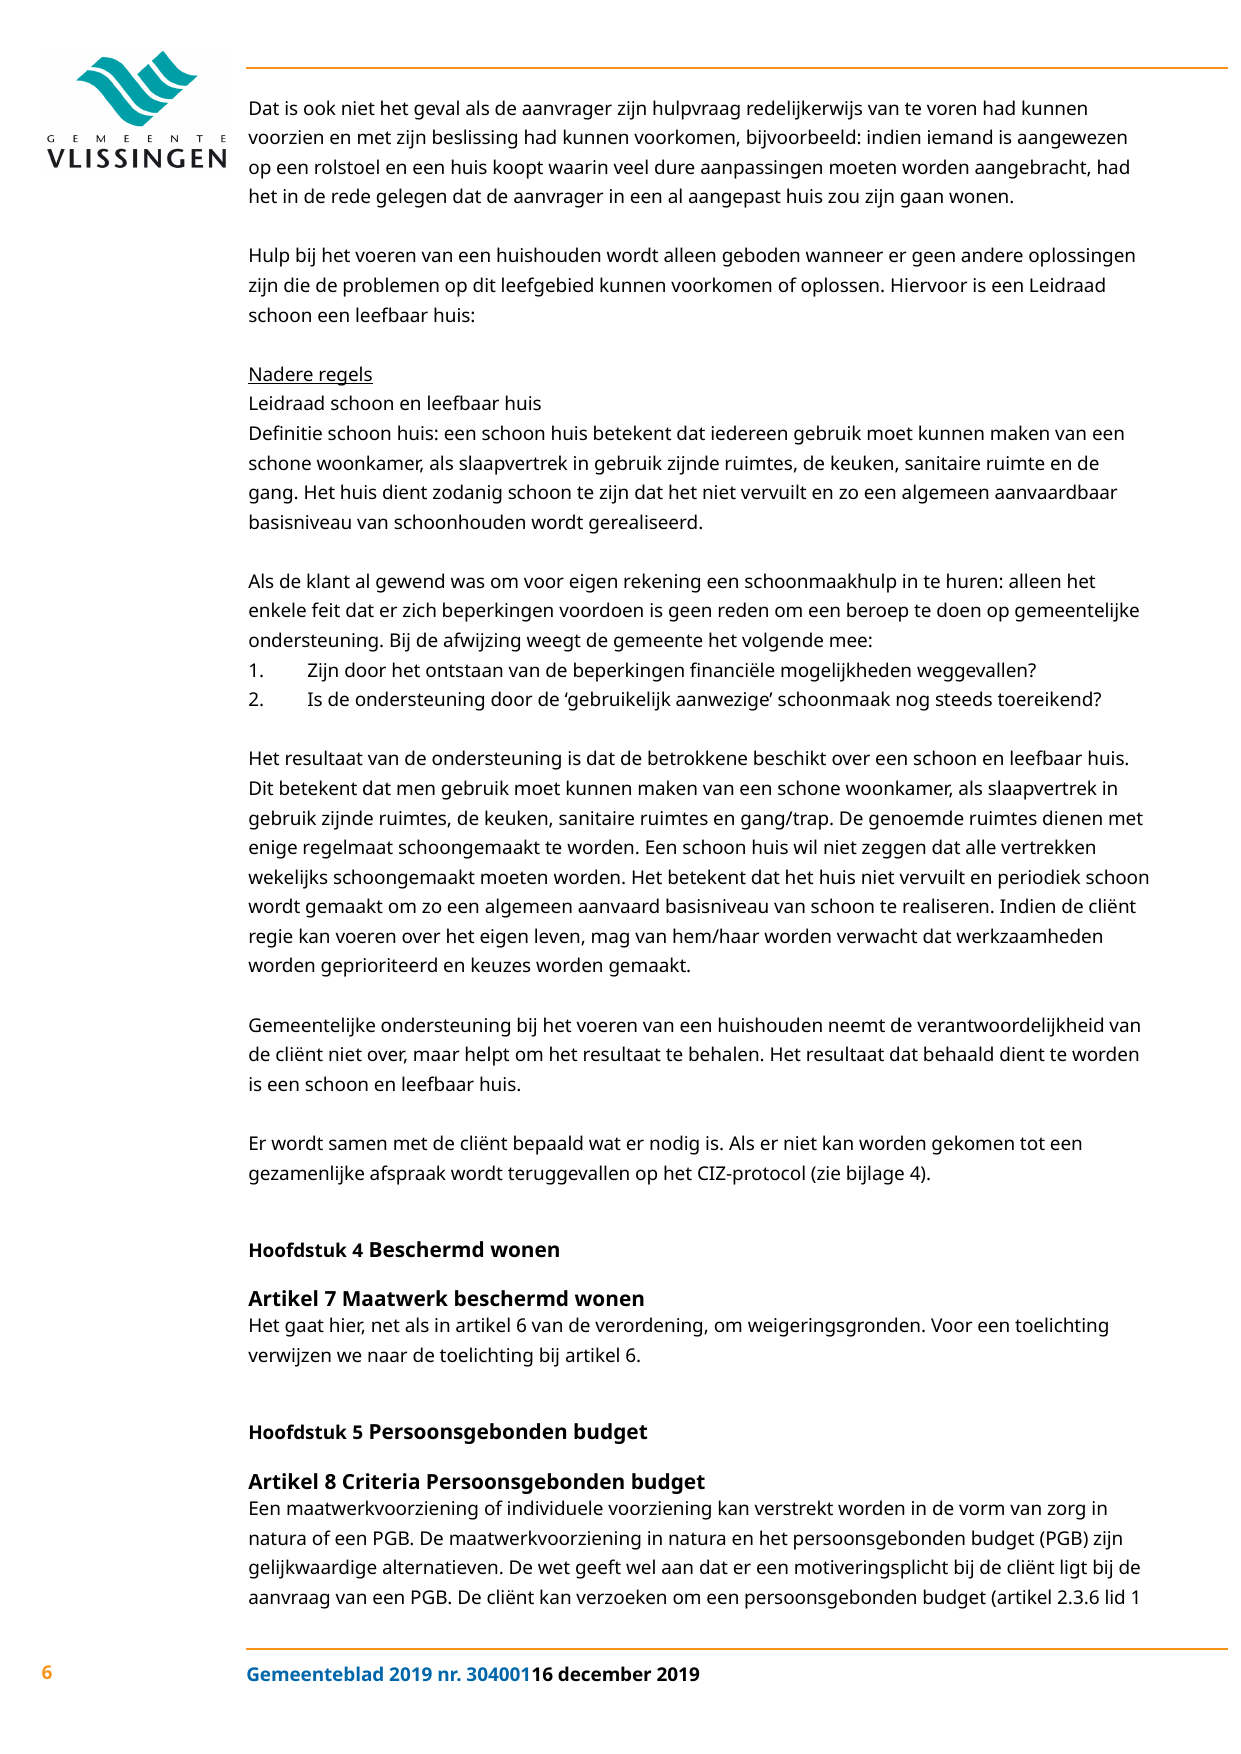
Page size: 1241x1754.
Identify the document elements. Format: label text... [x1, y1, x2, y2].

text Artikel 7 Maatwerk beschermd wonen [248, 1284, 1152, 1313]
text Hoofdstuk 4 Beschermd wonen [248, 1235, 1152, 1263]
text Een maatwerkvoorziening of individuele voorziening kan verstrekt worden in de vorm van zorg in natura of een PGB. De maatwerkvoorziening in natura en het persoonsgebonden budget (PGB) zijn gelijkwaardige alternatieven. De wet geeft wel aan dat er een motiveringsplicht bij de cliënt ligt bij de aanvraag van een PGB. De cliënt kan verzoeken om een persoonsgebonden budget (artikel 2.3.6 lid 1 [248, 1495, 1152, 1610]
text Het resultaat van de ondersteuning is dat de betrokkene beschikt over een schoon en leefbaar huis. Dit betekent dat men gebruik moet kunnen maken van een schone woonkamer, als slaapvertrek in gebruik zijnde ruimtes, de keuken, sanitaire ruimtes en gang/trap. De genoemde ruimtes dienen met enige regelmaat schoongemaakt te worden. Een schoon huis wil niet zeggen dat alle vertrekken wekelijks schoongemaakt moeten worden. Het betekent dat het huis niet vervuilt en periodiek schoon wordt gemaakt om zo een algemeen aanvaard basisniveau van schoon te realiseren. Indien de cliënt regie kan voeren over het eigen leven, mag van hem/haar worden verwacht dat werkzaamheden worden geprioriteerd en keuzes worden gemaakt. [248, 746, 1152, 978]
text Nadere regels [248, 361, 1152, 387]
list Is de ondersteuning door de ‘gebruikelijk aanwezige’ schoonmaak nog steeds toereikend? [248, 686, 1152, 712]
list Zijn door het ontstaan van de beperkingen financiële mogelijkheden weggevallen? [248, 657, 1152, 683]
text Als de klant al gewend was om voor eigen rekening een schoonmaakhulp in te huren: alleen het enkele feit dat er zich beperkingen voordoen is geen reden om een beroep te doen op gemeentelijke ondersteuning. Bij de afwijzing weegt de gemeente het volgende mee: [248, 568, 1152, 653]
text Het gaat hier, net als in artikel 6 van de verordening, om weigeringsgronden. Voor een toelichting verwijzen we naar de toelichting bij artikel 6. [248, 1313, 1152, 1368]
text Definitie schoon huis: een schoon huis betekent dat iedereen gebruik moet kunnen maken van een schone woonkamer, als slaapvertrek in gebruik zijnde ruimtes, de keuken, sanitaire ruimte en de gang. Het huis dient zodanig schoon te zijn dat het niet vervuilt en zo een algemeen aanvaardbaar basisniveau van schoonhouden wordt gerealiseerd. [248, 420, 1152, 535]
text Leidraad schoon en leefbaar huis [248, 391, 1152, 416]
text Artikel 8 Criteria Persoonsgebonden budget [248, 1467, 1152, 1495]
text Er wordt samen met de cliënt bepaald wat er nodig is. Als er niet kan worden gekomen tot een gezamenlijke afspraak wordt teruggevallen op het CIZ-protocol (zie bijlage 4). [248, 1130, 1152, 1186]
text Hoofdstuk 5 Persoonsgebonden budget [248, 1417, 1152, 1446]
picture [41, 47, 231, 172]
text Gemeentelijke ondersteuning bij het voeren van een huishouden neemt de verantwoordelijkheid van de cliënt niet over, maar helpt om het resultaat te behalen. Het resultaat dat behaald dient te worden is een schoon en leefbaar huis. [248, 1012, 1152, 1097]
text Dat is ook niet het geval als de aanvrager zijn hulpvraag redelijkerwijs van te voren had kunnen voorzien en met zijn beslissing had kunnen voorkomen, bijvoorbeeld: indien iemand is aangewezen op een rolstoel en een huis koopt waarin veel dure aanpassingen moeten worden aangebracht, had het in de rede gelegen dat de aanvrager in een al aangepast huis zou zijn gaan wonen. [248, 95, 1152, 209]
text Hulp bij het voeren van een huishouden wordt alleen geboden wanneer er geen andere oplossingen zijn die de problemen op dit leefgebied kunnen voorkomen of oplossen. Hiervoor is een Leidraad schoon een leefbaar huis: [248, 243, 1152, 328]
